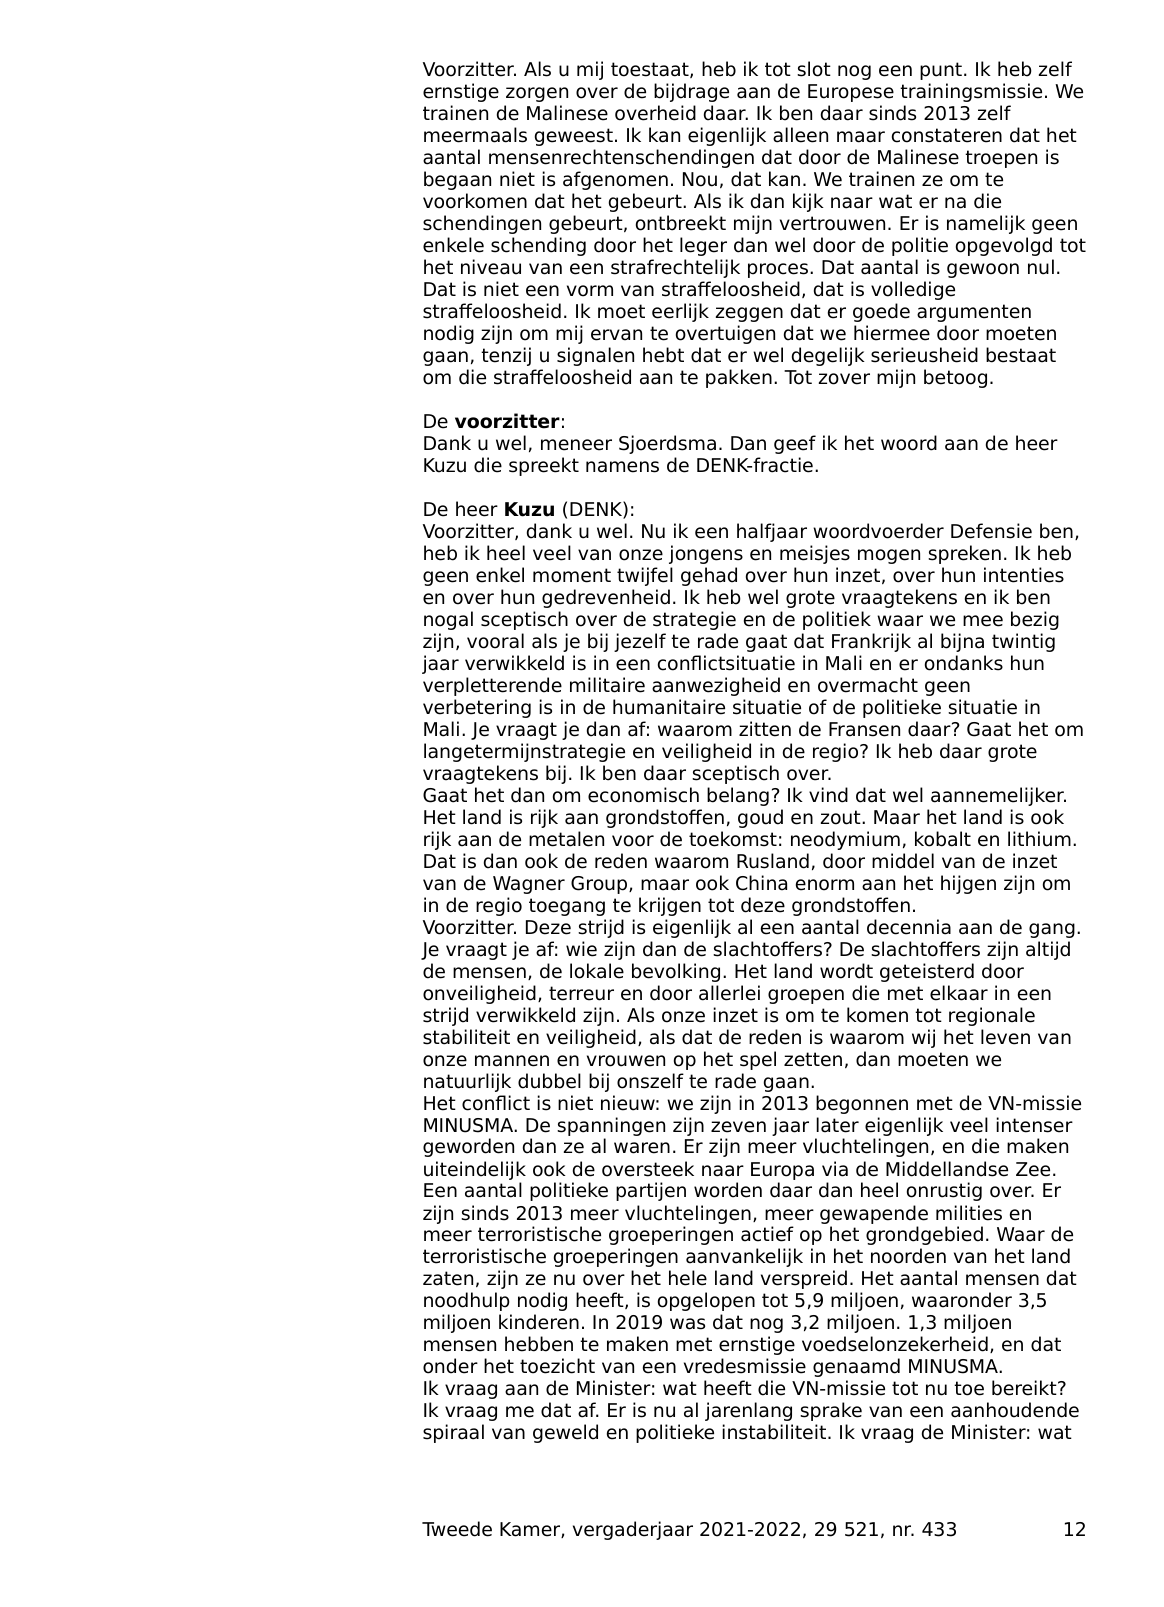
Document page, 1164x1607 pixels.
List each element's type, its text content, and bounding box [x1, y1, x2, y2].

text Voorzitter. Als u mij toestaat, heb ik tot slot nog een punt. Ik heb zelf ernstige zorgen over de bijdrage aan de Europese trainingsmissie. We trainen de Malinese overheid daar. Ik ben daar sinds 2013 zelf meermaals geweest. Ik kan eigenlijk alleen maar constateren dat het aantal mensenrechtenschendingen dat door de Malinese troepen is begaan niet is afgenomen. Nou, dat kan. We trainen ze om te voorkomen dat het gebeurt. Als ik dan kijk naar wat er na die schendingen gebeurt, ontbreekt mijn vertrouwen. Er is namelijk geen enkele schending door het leger dan wel door de politie opgevolgd tot het niveau van een strafrechtelijk proces. Dat aantal is gewoon nul. Dat is niet een vorm van straffeloosheid, dat is volledige straffeloosheid. Ik moet eerlijk zeggen dat er goede argumenten nodig zijn om mij ervan te overtuigen dat we hiermee door moeten gaan, tenzij u signalen hebt dat er wel degelijk serieusheid bestaat om die straffeloosheid aan te pakken. Tot zover mijn betoog. [422, 59, 1087, 389]
text Ik vraag aan de Minister: wat heeft die VN-missie tot nu toe bereikt? Ik vraag me dat af. Er is nu al jarenlang sprake van een aanhoudende spiraal van geweld en politieke instabiliteit. Ik vraag de Minister: wat [422, 1378, 1087, 1444]
text Dank u wel, meneer Sjoerdsma. Dan geef ik het woord aan de heer Kuzu die spreekt namens de DENK-fractie. [422, 433, 1087, 477]
text Gaat het dan om economisch belang? Ik vind dat wel aannemelijker. Het land is rijk aan grondstoffen, goud en zout. Maar het land is ook rijk aan de metalen voor de toekomst: neodymium, kobalt en lithium. Dat is dan ook de reden waarom Rusland, door middel van de inzet van de Wagner Group, maar ook China enorm aan het hijgen zijn om in de regio toegang te krijgen tot deze grondstoffen. [422, 785, 1087, 917]
text De heer Kuzu (DENK): [422, 499, 1087, 521]
text Voorzitter. Deze strijd is eigenlijk al een aantal decennia aan de gang. Je vraagt je af: wie zijn dan de slachtoffers? De slachtoffers zijn altijd de mensen, de lokale bevolking. Het land wordt geteisterd door onveiligheid, terreur en door allerlei groepen die met elkaar in een strijd verwikkeld zijn. Als onze inzet is om te komen tot regionale stabiliteit en veiligheid, als dat de reden is waarom wij het leven van onze mannen en vrouwen op het spel zetten, dan moeten we natuurlijk dubbel bij onszelf te rade gaan. [422, 917, 1087, 1092]
text De voorzitter: [422, 411, 1087, 433]
text Het conflict is niet nieuw: we zijn in 2013 begonnen met de VN-missie MINUSMA. De spanningen zijn zeven jaar later eigenlijk veel intenser geworden dan ze al waren. Er zijn meer vluchtelingen, en die maken uiteindelijk ook de oversteek naar Europa via de Middellandse Zee. Een aantal politieke partijen worden daar dan heel onrustig over. Er zijn sinds 2013 meer vluchtelingen, meer gewapende milities en meer terroristische groeperingen actief op het grondgebied. Waar de terroristische groeperingen aanvankelijk in het noorden van het land zaten, zijn ze nu over het hele land verspreid. Het aantal mensen dat noodhulp nodig heeft, is opgelopen tot 5,9 miljoen, waaronder 3,5 miljoen kinderen. In 2019 was dat nog 3,2 miljoen. 1,3 miljoen mensen hebben te maken met ernstige voedselonzekerheid, en dat onder het toezicht van een vredesmissie genaamd MINUSMA. [422, 1092, 1087, 1378]
text Voorzitter, dank u wel. Nu ik een halfjaar woordvoerder Defensie ben, heb ik heel veel van onze jongens en meisjes mogen spreken. Ik heb geen enkel moment twijfel gehad over hun inzet, over hun intenties en over hun gedrevenheid. Ik heb wel grote vraagtekens en ik ben nogal sceptisch over de strategie en de politiek waar we mee bezig zijn, vooral als je bij jezelf te rade gaat dat Frankrijk al bijna twintig jaar verwikkeld is in een conflictsituatie in Mali en er ondanks hun verpletterende militaire aanwezigheid en overmacht geen verbetering is in de humanitaire situatie of de politieke situatie in Mali. Je vraagt je dan af: waarom zitten de Fransen daar? Gaat het om langetermijnstrategie en veiligheid in de regio? Ik heb daar grote vraagtekens bij. Ik ben daar sceptisch over. [422, 521, 1087, 785]
